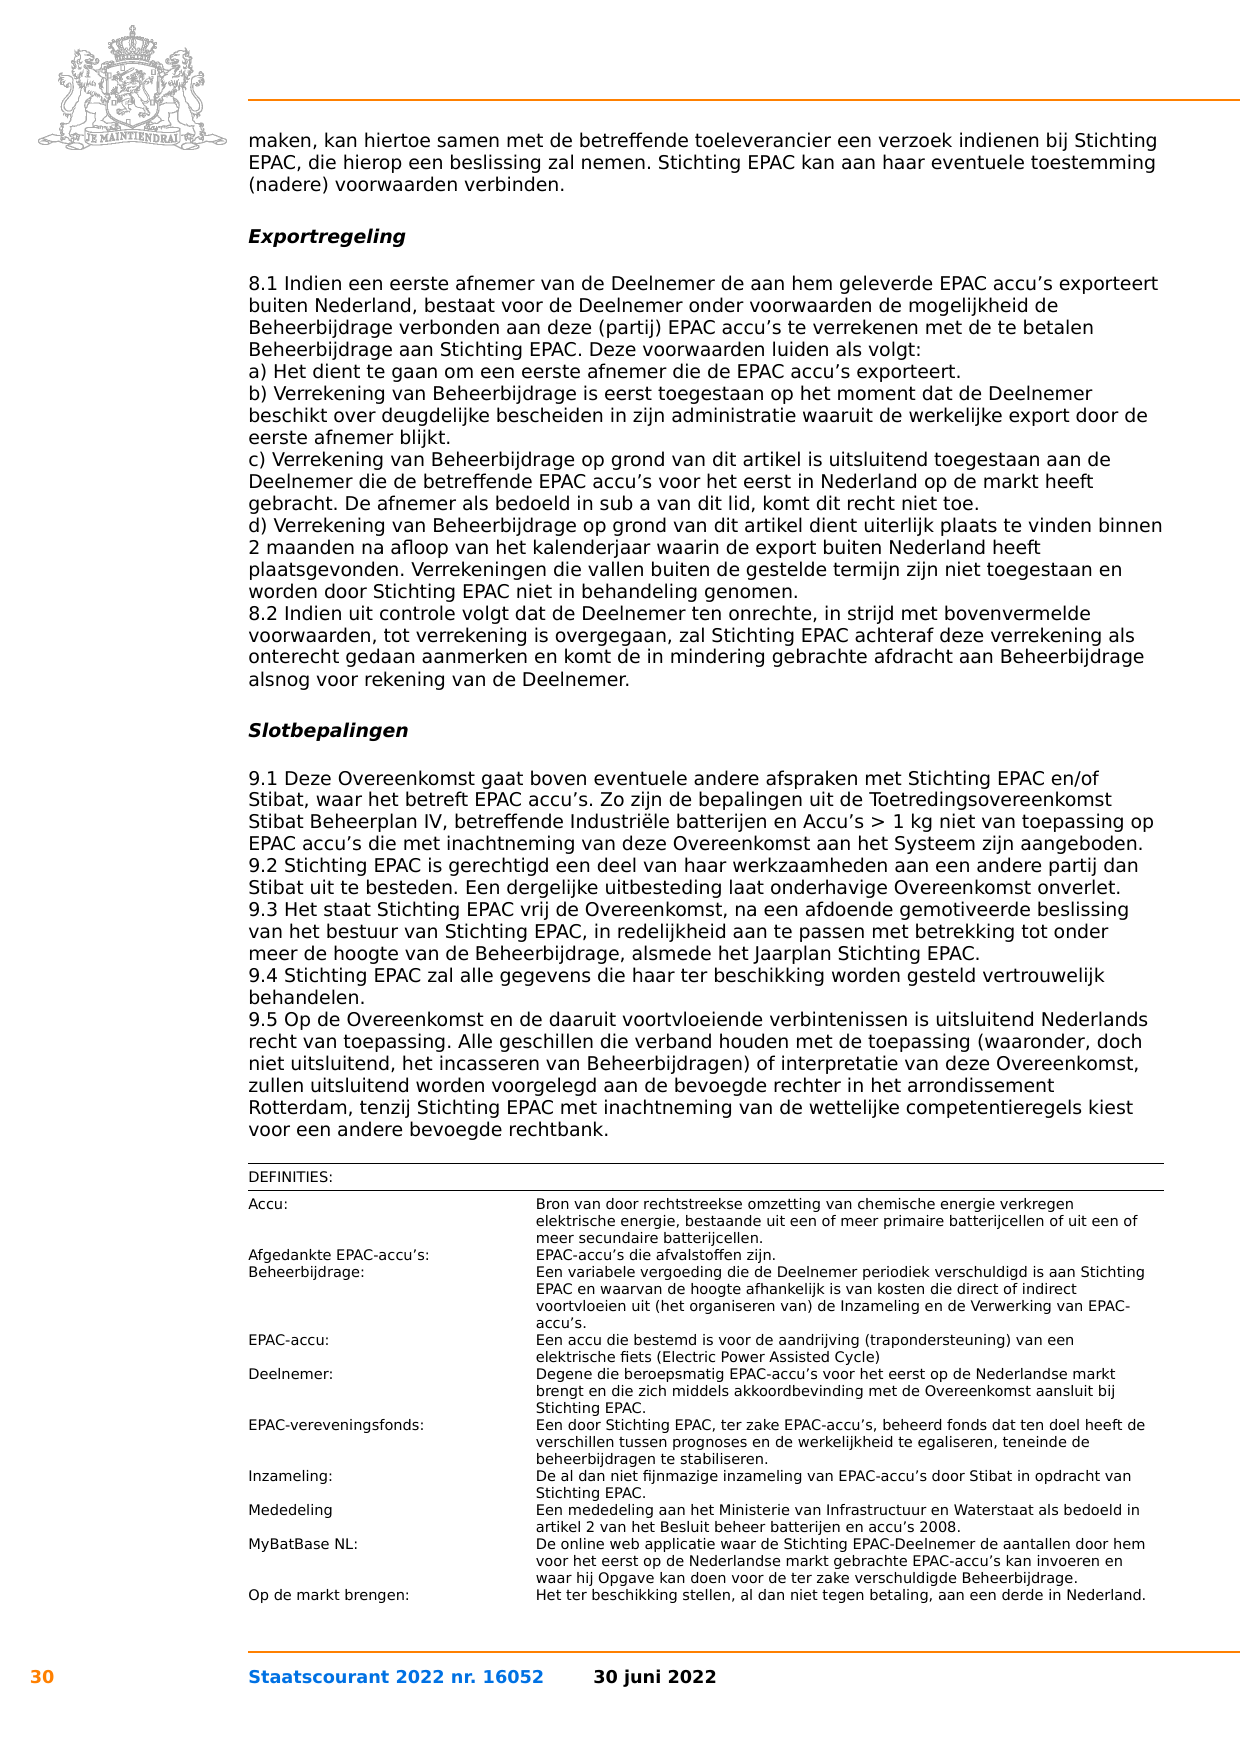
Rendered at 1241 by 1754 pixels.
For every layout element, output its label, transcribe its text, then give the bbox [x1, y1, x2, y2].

table_cell Een mededeling aan het Ministerie van Infrastructuur en Waterstaat als bedoeld in artikel 2 van het Besluit beheer batterijen en accu’s 2008. [530, 1502, 1163, 1536]
subtitle Slotbepalingen [248, 720, 1163, 742]
table_header DEFINITIES: [248, 1164, 529, 1190]
table_cell Mededeling [248, 1502, 529, 1536]
text maken, kan hiertoe samen met de betreffende toeleverancier een verzoek indienen bij Stichting EPAC, die hierop een beslissing zal nemen. Stichting EPAC kan aan haar eventuele toestemming (nadere) voorwaarden verbinden. [248, 130, 1163, 196]
text c) Verrekening van Beheerbijdrage op grond van dit artikel is uitsluitend toegestaan aan de Deelnemer die de betreffende EPAC accu’s voor het eerst in Nederland op de markt heeft gebracht. De afnemer als bedoeld in sub a van dit lid, komt dit recht niet toe. [248, 449, 1163, 514]
table_cell Accu: [248, 1191, 529, 1247]
text 8.2 Indien uit controle volgt dat de Deelnemer ten onrechte, in strijd met bovenvermelde voorwaarden, tot verrekening is overgegaan, zal Stichting EPAC achteraf deze verrekening als onterecht gedaan aanmerken en komt de in mindering gebrachte afdracht aan Beheerbijdrage alsnog voor rekening van de Deelnemer. [248, 602, 1163, 690]
text d) Verrekening van Beheerbijdrage op grond van dit artikel dient uiterlijk plaats te vinden binnen 2 maanden na afloop van het kalenderjaar waarin de export buiten Nederland heeft plaatsgevonden. Verrekeningen die vallen buiten de gestelde termijn zijn niet toegestaan en worden door Stichting EPAC niet in behandeling genomen. [248, 514, 1163, 602]
text b) Verrekening van Beheerbijdrage is eerst toegestaan op het moment dat de Deelnemer beschikt over deugdelijke bescheiden in zijn administratie waaruit de werkelijke export door de eerste afnemer blijkt. [248, 383, 1163, 449]
text 9.4 Stichting EPAC zal alle gegevens die haar ter beschikking worden gesteld vertrouwelijk behandelen. [248, 965, 1163, 1009]
text 9.5 Op de Overeenkomst en de daaruit voortvloeiende verbintenissen is uitsluitend Nederlands recht van toepassing. Alle geschillen die verband houden met de toepassing (waaronder, doch niet uitsluitend, het incasseren van Beheerbijdragen) of interpretatie van deze Overeenkomst, zullen uitsluitend worden voorgelegd aan de bevoegde rechter in het arrondissement Rotterdam, tenzij Stichting EPAC met inachtneming van de wettelijke competentieregels kiest voor een andere bevoegde rechtbank. [248, 1009, 1163, 1141]
table_cell MyBatBase NL: [248, 1536, 529, 1587]
table_cell Inzameling: [248, 1468, 529, 1502]
table_header [530, 1164, 1163, 1190]
text 9.1 Deze Overeenkomst gaat boven eventuele andere afspraken met Stichting EPAC en/of Stibat, waar het betreft EPAC accu’s. Zo zijn de bepalingen uit de Toetredingsovereenkomst Stibat Beheerplan IV, betreffende Industriële batterijen en Accu’s > 1 kg niet van toepassing op EPAC accu’s die met inachtneming van deze Overeenkomst aan het Systeem zijn aangeboden. [248, 767, 1163, 855]
table_cell Deelnemer: [248, 1366, 529, 1417]
table_cell De al dan niet fijnmazige inzameling van EPAC-accu’s door Stibat in opdracht van Stichting EPAC. [530, 1468, 1163, 1502]
table_cell EPAC-accu: [248, 1332, 529, 1366]
table_cell Op de markt brengen: [248, 1587, 529, 1603]
table_cell Een door Stichting EPAC, ter zake EPAC-accu’s, beheerd fonds dat ten doel heeft de verschillen tussen prognoses en de werkelijkheid te egaliseren, teneinde de beheerbijdragen te stabiliseren. [530, 1417, 1163, 1468]
picture [38, 25, 227, 150]
table_cell Afgedankte EPAC-accu’s: [248, 1247, 529, 1264]
table_cell De online web applicatie waar de Stichting EPAC-Deelnemer de aantallen door hem voor het eerst op de Nederlandse markt gebrachte EPAC-accu’s kan invoeren en waar hij Opgave kan doen voor de ter zake verschuldigde Beheerbijdrage. [530, 1536, 1163, 1587]
text 9.2 Stichting EPAC is gerechtigd een deel van haar werkzaamheden aan een andere partij dan Stibat uit te besteden. Een dergelijke uitbesteding laat onderhavige Overeenkomst onverlet. [248, 855, 1163, 899]
table_cell Beheerbijdrage: [248, 1264, 529, 1332]
subtitle Exportregeling [248, 226, 1163, 248]
table_cell EPAC-accu’s die afvalstoffen zijn. [530, 1247, 1163, 1264]
table_cell Een variabele vergoeding die de Deelnemer periodiek verschuldigd is aan Stichting EPAC en waarvan de hoogte afhankelijk is van kosten die direct of indirect voortvloeien uit (het organiseren van) de Inzameling en de Verwerking van EPAC-accu’s. [530, 1264, 1163, 1332]
table_cell Degene die beroepsmatig EPAC-accu’s voor het eerst op de Nederlandse markt brengt en die zich middels akkoordbevinding met de Overeenkomst aansluit bij Stichting EPAC. [530, 1366, 1163, 1417]
table_cell Het ter beschikking stellen, al dan niet tegen betaling, aan een derde in Nederland. [530, 1587, 1163, 1603]
text a) Het dient te gaan om een eerste afnemer die de EPAC accu’s exporteert. [248, 361, 1163, 383]
table_cell EPAC-vereveningsfonds: [248, 1417, 529, 1468]
table_cell Bron van door rechtstreekse omzetting van chemische energie verkregen elektrische energie, bestaande uit een of meer primaire batterijcellen of uit een of meer secundaire batterijcellen. [530, 1191, 1163, 1247]
text 9.3 Het staat Stichting EPAC vrij de Overeenkomst, na een afdoende gemotiveerde beslissing van het bestuur van Stichting EPAC, in redelijkheid aan te passen met betrekking tot onder meer de hoogte van de Beheerbijdrage, alsmede het Jaarplan Stichting EPAC. [248, 899, 1163, 965]
table_cell Een accu die bestemd is voor de aandrijving (trapondersteuning) van een elektrische fiets (Electric Power Assisted Cycle) [530, 1332, 1163, 1366]
text 8.1 Indien een eerste afnemer van de Deelnemer de aan hem geleverde EPAC accu’s exporteert buiten Nederland, bestaat voor de Deelnemer onder voorwaarden de mogelijkheid de Beheerbijdrage verbonden aan deze (partij) EPAC accu’s te verrekenen met de te betalen Beheerbijdrage aan Stichting EPAC. Deze voorwaarden luiden als volgt: [248, 273, 1163, 361]
